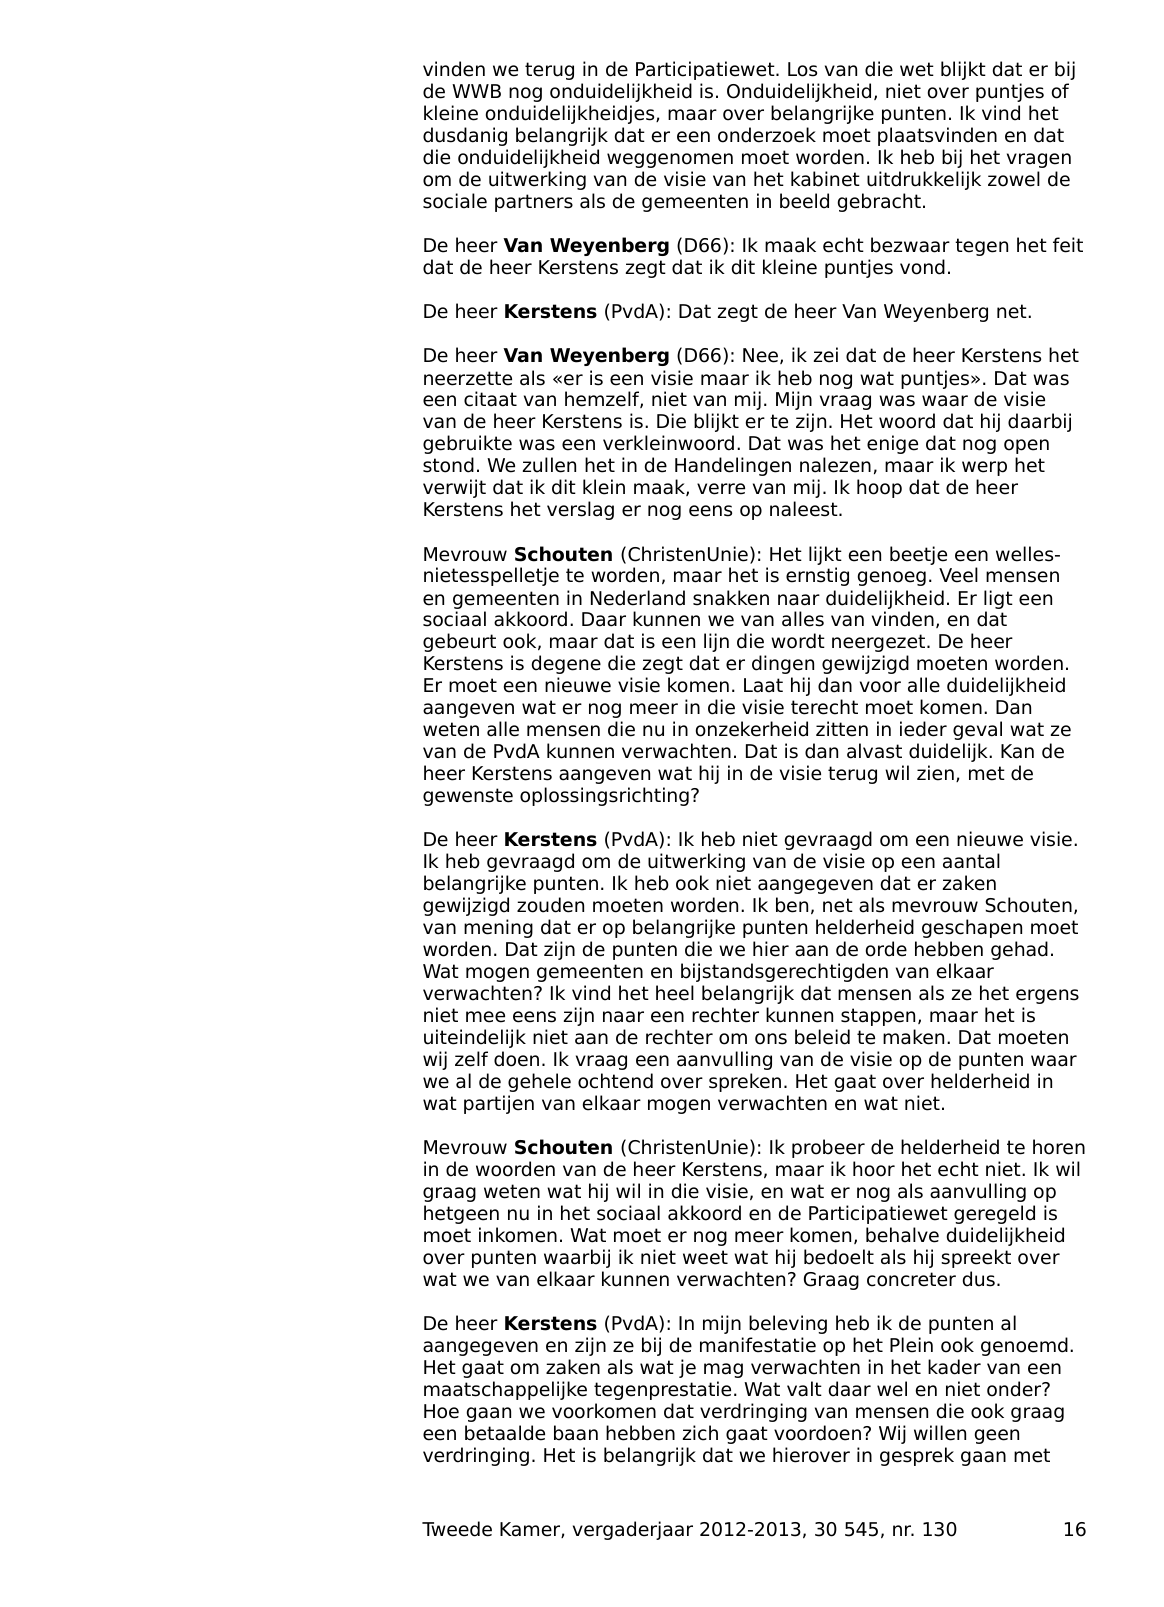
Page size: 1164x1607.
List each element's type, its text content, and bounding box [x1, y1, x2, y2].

text De heer Kerstens (PvdA): Dat zegt de heer Van Weyenberg net. [422, 301, 1087, 323]
text De heer Kerstens (PvdA): Ik heb niet gevraagd om een nieuwe visie. Ik heb gevraagd om de uitwerking van de visie op een aantal belangrijke punten. Ik heb ook niet aangegeven dat er zaken gewijzigd zouden moeten worden. Ik ben, net als mevrouw Schouten, van mening dat er op belangrijke punten helderheid geschapen moet worden. Dat zijn de punten die we hier aan de orde hebben gehad. Wat mogen gemeenten en bijstandsgerechtigden van elkaar verwachten? Ik vind het heel belangrijk dat mensen als ze het ergens niet mee eens zijn naar een rechter kunnen stappen, maar het is uiteindelijk niet aan de rechter om ons beleid te maken. Dat moeten wij zelf doen. Ik vraag een aanvulling van de visie op de punten waar we al de gehele ochtend over spreken. Het gaat over helderheid in wat partijen van elkaar mogen verwachten en wat niet. [422, 829, 1087, 1115]
text Mevrouw Schouten (ChristenUnie): Ik probeer de helderheid te horen in de woorden van de heer Kerstens, maar ik hoor het echt niet. Ik wil graag weten wat hij wil in die visie, en wat er nog als aanvulling op hetgeen nu in het sociaal akkoord en de Participatiewet geregeld is moet inkomen. Wat moet er nog meer komen, behalve duidelijkheid over punten waarbij ik niet weet wat hij bedoelt als hij spreekt over wat we van elkaar kunnen verwachten? Graag concreter dus. [422, 1137, 1087, 1291]
text De heer Van Weyenberg (D66): Nee, ik zei dat de heer Kerstens het neerzette als «er is een visie maar ik heb nog wat puntjes». Dat was een citaat van hemzelf, niet van mij. Mijn vraag was waar de visie van de heer Kerstens is. Die blijkt er te zijn. Het woord dat hij daarbij gebruikte was een verkleinwoord. Dat was het enige dat nog open stond. We zullen het in de Handelingen nalezen, maar ik werp het verwijt dat ik dit klein maak, verre van mij. Ik hoop dat de heer Kerstens het verslag er nog eens op naleest. [422, 345, 1087, 521]
text De heer Kerstens (PvdA): In mijn beleving heb ik de punten al aangegeven en zijn ze bij de manifestatie op het Plein ook genoemd. Het gaat om zaken als wat je mag verwachten in het kader van een maatschappelijke tegenprestatie. Wat valt daar wel en niet onder? Hoe gaan we voorkomen dat verdringing van mensen die ook graag een betaalde baan hebben zich gaat voordoen? Wij willen geen verdringing. Het is belangrijk dat we hierover in gesprek gaan met [422, 1313, 1087, 1467]
text vinden we terug in de Participatiewet. Los van die wet blijkt dat er bij de WWB nog onduidelijkheid is. Onduidelijkheid, niet over puntjes of kleine onduidelijkheidjes, maar over belangrijke punten. Ik vind het dusdanig belangrijk dat er een onderzoek moet plaatsvinden en dat die onduidelijkheid weggenomen moet worden. Ik heb bij het vragen om de uitwerking van de visie van het kabinet uitdrukkelijk zowel de sociale partners als de gemeenten in beeld gebracht. [422, 59, 1087, 213]
text De heer Van Weyenberg (D66): Ik maak echt bezwaar tegen het feit dat de heer Kerstens zegt dat ik dit kleine puntjes vond. [422, 235, 1087, 279]
text Mevrouw Schouten (ChristenUnie): Het lijkt een beetje een welles-nietesspelletje te worden, maar het is ernstig genoeg. Veel mensen en gemeenten in Nederland snakken naar duidelijkheid. Er ligt een sociaal akkoord. Daar kunnen we van alles van vinden, en dat gebeurt ook, maar dat is een lijn die wordt neergezet. De heer Kerstens is degene die zegt dat er dingen gewijzigd moeten worden. Er moet een nieuwe visie komen. Laat hij dan voor alle duidelijkheid aangeven wat er nog meer in die visie terecht moet komen. Dan weten alle mensen die nu in onzekerheid zitten in ieder geval wat ze van de PvdA kunnen verwachten. Dat is dan alvast duidelijk. Kan de heer Kerstens aangeven wat hij in de visie terug wil zien, met de gewenste oplossingsrichting? [422, 543, 1087, 807]
